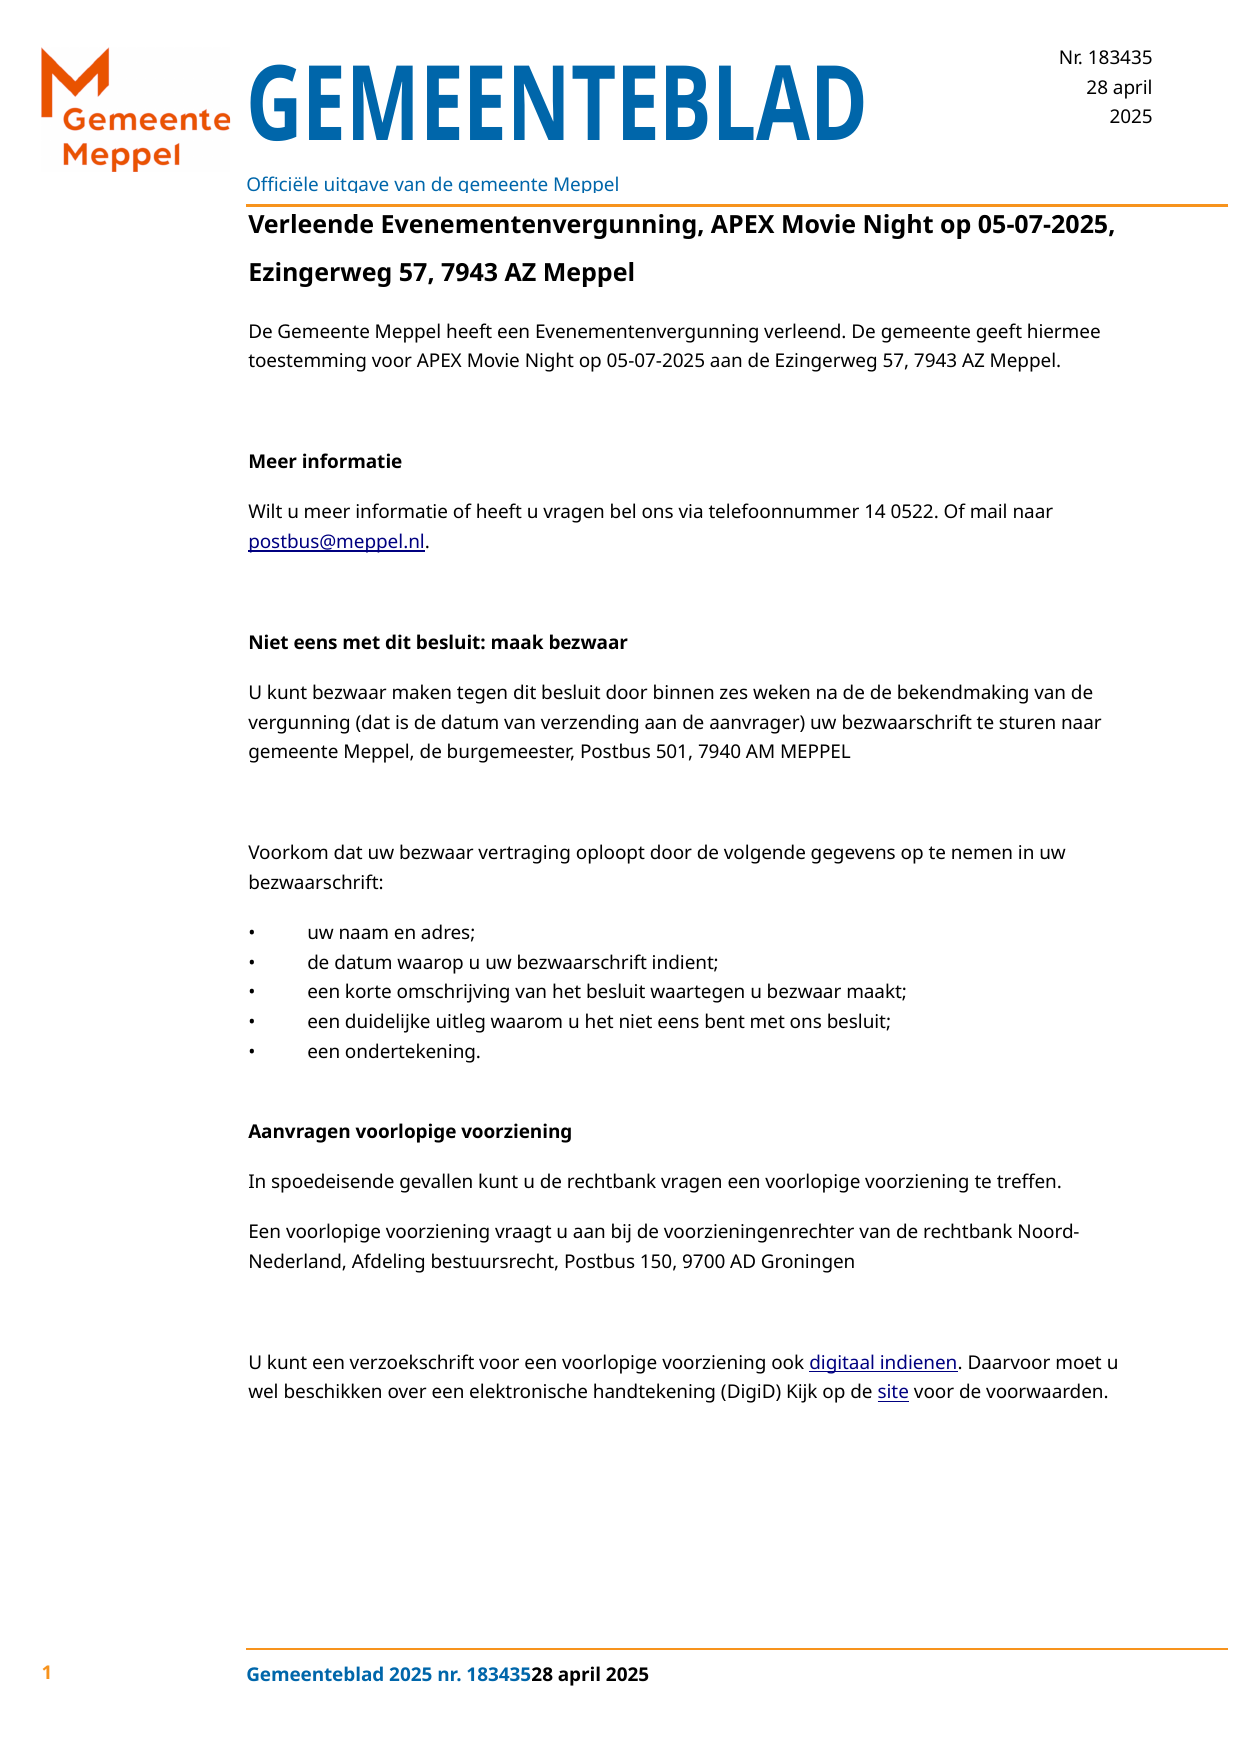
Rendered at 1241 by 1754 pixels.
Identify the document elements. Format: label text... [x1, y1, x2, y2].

text In spoedeisende gevallen kunt u de rechtbank vragen een voorlopige voorziening te treffen. [248, 1168, 1152, 1194]
text Wilt u meer informatie of heeft u vragen bel ons via telefoonnummer 14 0522. Of mail naar postbus@meppel.nl. [248, 499, 1152, 554]
text Voorkom dat uw bezwaar vertraging oploopt door de volgende gegevens op te nemen in uw bezwaarschrift: [248, 839, 1152, 895]
list een duidelijke uitleg waarom u het niet eens bent met ons besluit; [248, 1008, 1152, 1034]
text Meer informatie [248, 448, 1152, 474]
text U kunt bezwaar maken tegen dit besluit door binnen zes weken na de de bekendmaking van de vergunning (dat is de datum van verzending aan de aanvrager) uw bezwaarschrift te sturen naar gemeente Meppel, de burgemeester, Postbus 501, 7940 AM MEPPEL [248, 679, 1152, 764]
text Niet eens met dit besluit: maak bezwaar [248, 629, 1152, 655]
list uw naam en adres; [248, 919, 1152, 945]
text U kunt een verzoekschrift voor een voorlopige voorziening ook digitaal indienen. Daarvoor moet u wel beschikken over een elektronische handtekening (DigiD) Kijk op de site voor de voorwaarden. [248, 1349, 1152, 1404]
text Verleende Evenementenvergunning, APEX Movie Night op 05-07-2025, Ezingerweg 57, 7943 AZ Meppel [248, 207, 1152, 288]
picture [41, 47, 231, 172]
text Aanvragen voorlopige voorziening [248, 1118, 1152, 1144]
list een ondertekening. [248, 1038, 1152, 1064]
list een korte omschrijving van het besluit waartegen u bezwaar maakt; [248, 979, 1152, 1004]
text Een voorlopige voorziening vraagt u aan bij de voorzieningenrechter van de rechtbank Noord-Nederland, Afdeling bestuursrecht, Postbus 150, 9700 AD Groningen [248, 1219, 1152, 1274]
list de datum waarop u uw bezwaarschrift indient; [248, 949, 1152, 975]
text De Gemeente Meppel heeft een Evenementenvergunning verleend. De gemeente geeft hiermee toestemming voor APEX Movie Night op 05-07-2025 aan de Ezingerweg 57, 7943 AZ Meppel. [248, 318, 1152, 373]
